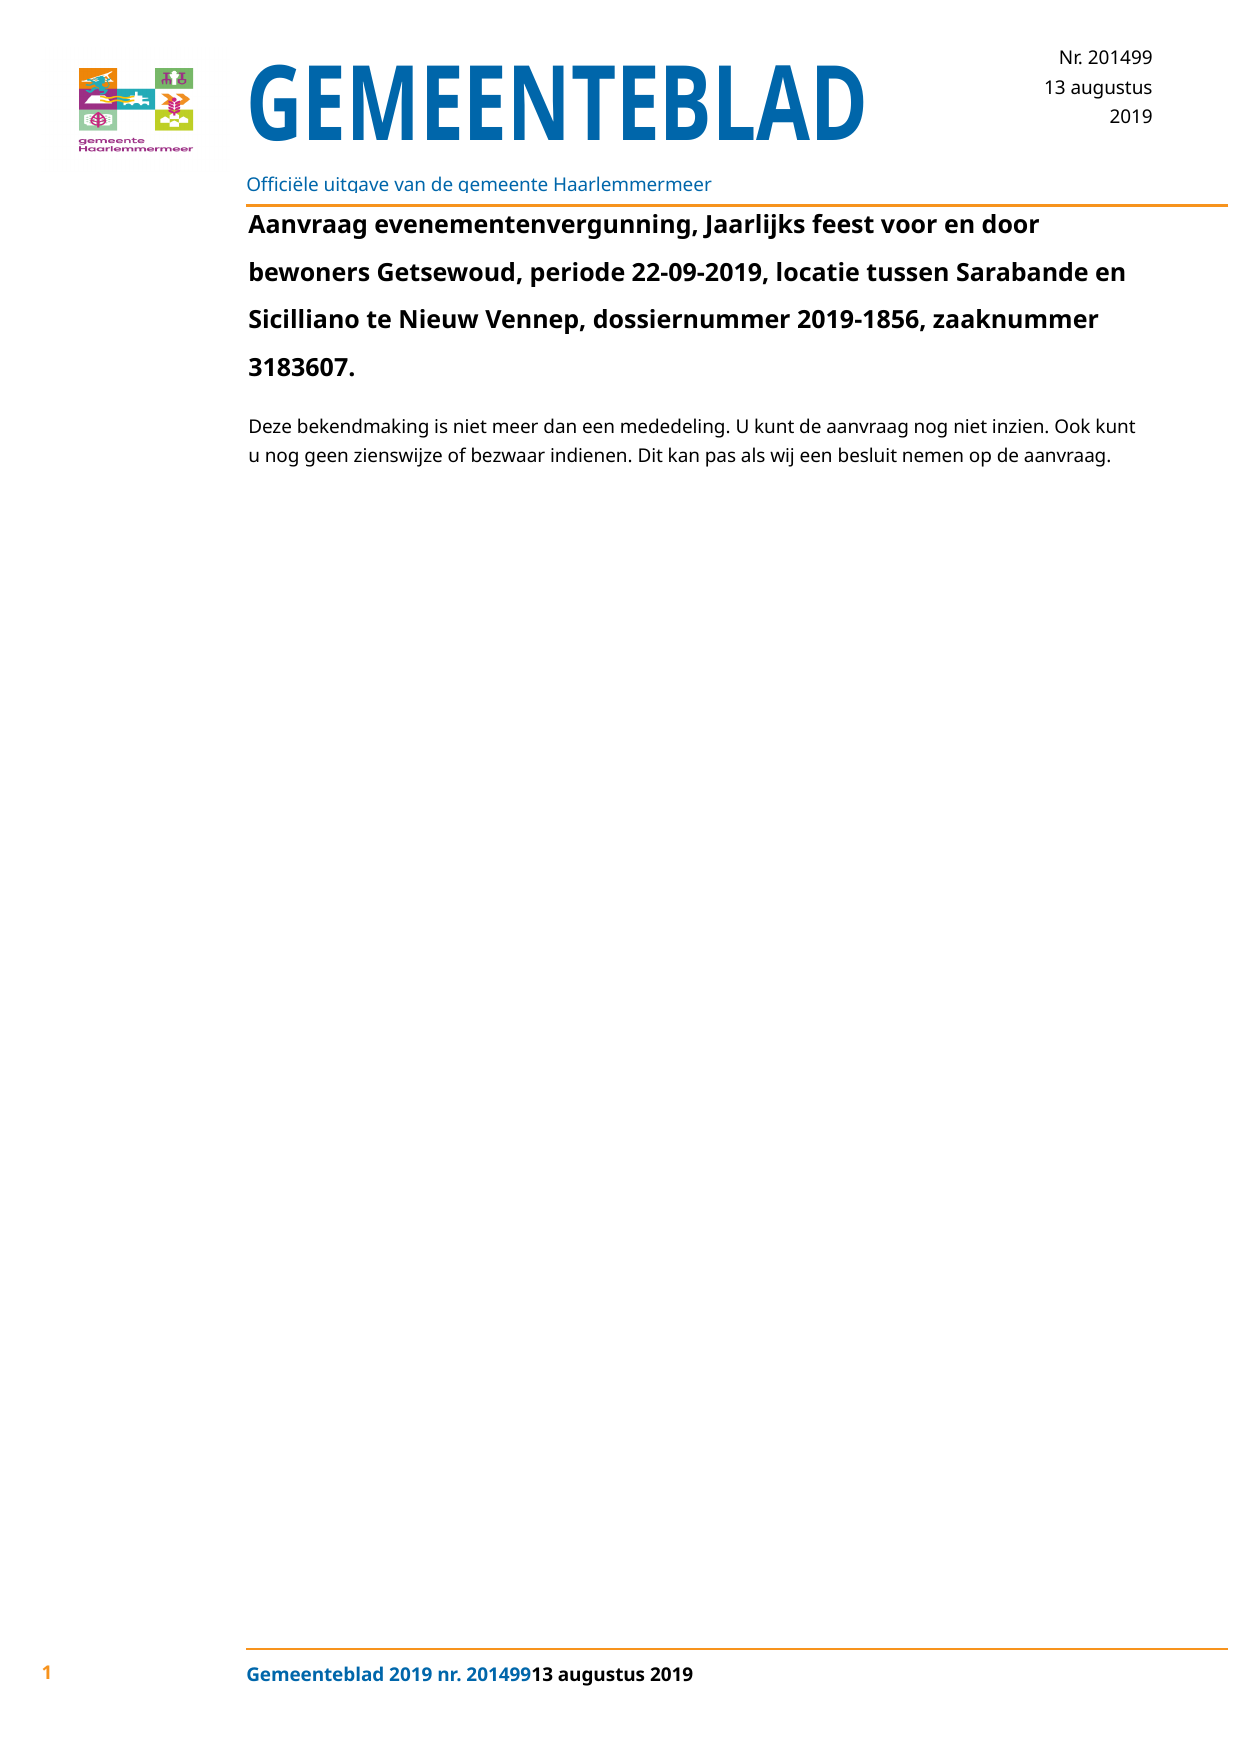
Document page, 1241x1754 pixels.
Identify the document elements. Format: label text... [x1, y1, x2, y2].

text Aanvraag evenementenvergunning, Jaarlijks feest voor en door bewoners Getsewoud, periode 22-09-2019, locatie tussen Sarabande en Sicilliano te Nieuw Vennep, dossiernummer 2019-1856, zaaknummer 3183607. [248, 207, 1152, 384]
picture [41, 47, 231, 172]
text Deze bekendmaking is niet meer dan een mededeling. U kunt de aanvraag nog niet inzien. Ook kunt u nog geen zienswijze of bezwaar indienen. Dit kan pas als wij een besluit nemen op de aanvraag. [248, 413, 1152, 468]
